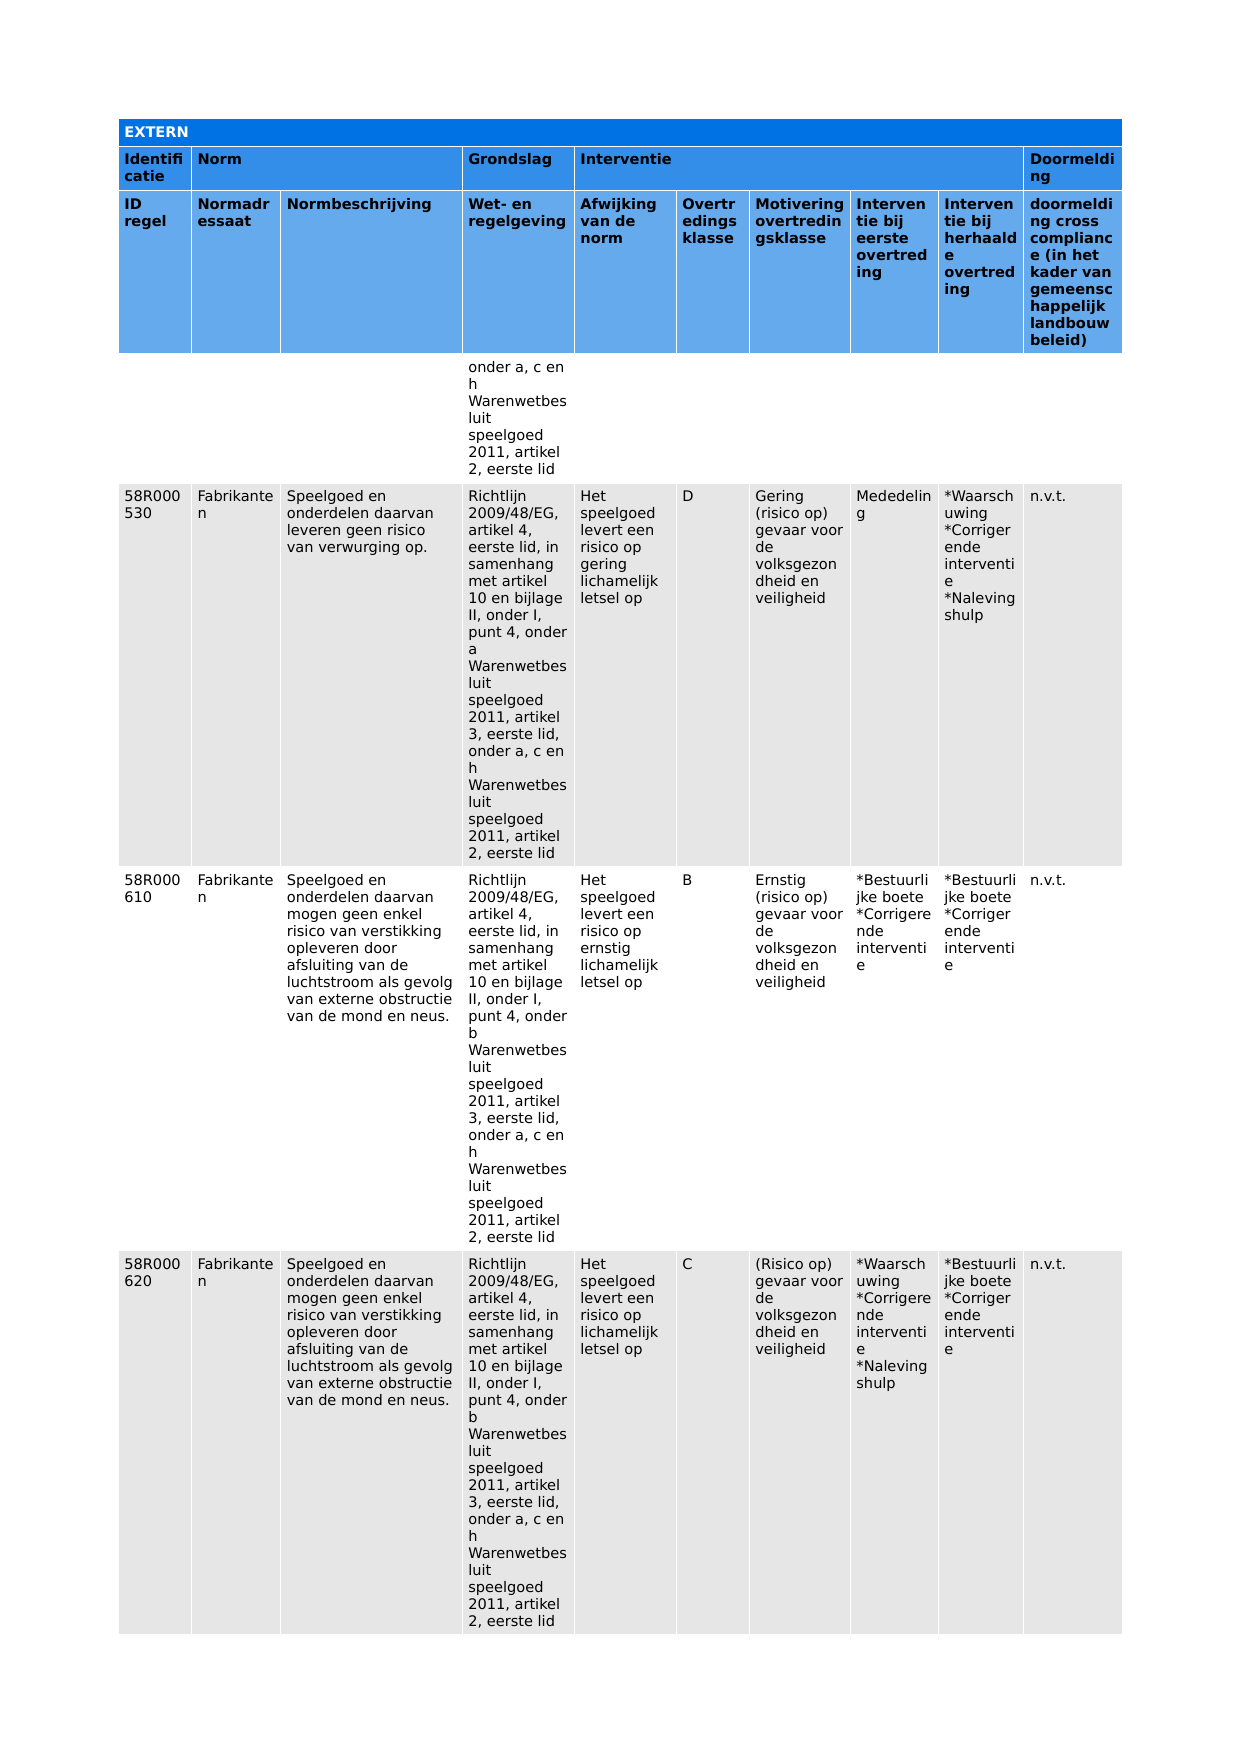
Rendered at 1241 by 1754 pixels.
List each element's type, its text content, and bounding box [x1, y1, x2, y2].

table_cell Wet- en regelgeving [463, 191, 574, 353]
table_cell Motivering overtredingsklasse [750, 191, 850, 353]
table_cell *Waarschuwing *Corrigerende interventie *Nalevingshulp [939, 484, 1023, 866]
table_cell Grondslag [463, 147, 574, 190]
table_cell Mededeling [851, 484, 938, 866]
table_cell Speelgoed en onderdelen daarvan mogen geen enkel risico van verstikking opleveren door afsluiting van de luchtstroom als gevolg van externe obstructie van de mond en neus. [281, 868, 462, 1250]
table_cell 58R000530 [119, 484, 191, 866]
table_cell Fabrikanten [192, 484, 280, 866]
table_cell Richtlijn 2009/48/EG, artikel 4, eerste lid, in samenhang met artikel 10 en bijlage II, onder I, punt 4, onder b Warenwetbesluit speelgoed 2011, artikel 3, eerste lid, onder a, c en h Warenwetbesluit speelgoed 2011, artikel 2, eerste lid [463, 1251, 574, 1634]
table_cell Het speelgoed levert een risico op lichamelijk letsel op [575, 1251, 676, 1634]
table_cell Norm [192, 147, 462, 190]
table_cell Interventie bij herhaalde overtreding [939, 191, 1023, 353]
table_cell (Risico op) gevaar voor de volksgezondheid en veiligheid [750, 1251, 850, 1634]
table_cell Gering (risico op) gevaar voor de volksgezondheid en veiligheid [750, 484, 850, 866]
table_cell ID regel [119, 191, 191, 353]
table_cell *Waarschuwing *Corrigerende interventie *Nalevingshulp [851, 1251, 938, 1634]
table_cell [192, 354, 280, 482]
table_cell Interventie bij eerste overtreding [851, 191, 938, 353]
table_cell *Bestuurlijke boete *Corrigerende interventie [939, 868, 1023, 1250]
table_cell [939, 354, 1023, 482]
table_header EXTERN [119, 119, 1122, 146]
table_cell Richtlijn 2009/48/EG, artikel 4, eerste lid, in samenhang met artikel 10 en bijlage II, onder I, punt 4, onder b Warenwetbesluit speelgoed 2011, artikel 3, eerste lid, onder a, c en h Warenwetbesluit speelgoed 2011, artikel 2, eerste lid [463, 868, 574, 1250]
table_cell Identificatie [119, 147, 191, 190]
table_cell 58R000620 [119, 1251, 191, 1634]
table_cell Normbeschrijving [281, 191, 462, 353]
table_cell D [677, 484, 749, 866]
table_cell n.v.t. [1024, 1251, 1122, 1634]
table_cell [750, 354, 850, 482]
table_cell Afwijking van de norm [575, 191, 676, 353]
table_cell Doormelding [1024, 147, 1122, 190]
table_cell Ernstig (risico op) gevaar voor de volksgezondheid en veiligheid [750, 868, 850, 1250]
table_cell 58R000610 [119, 868, 191, 1250]
table_cell n.v.t. [1024, 484, 1122, 866]
table_cell B [677, 868, 749, 1250]
table_cell Richtlijn 2009/48/EG, artikel 4, eerste lid, in samenhang met artikel 10 en bijlage II, onder I, punt 4, onder a Warenwetbesluit speelgoed 2011, artikel 3, eerste lid, onder a, c en h Warenwetbesluit speelgoed 2011, artikel 2, eerste lid [463, 484, 574, 866]
table_cell Overtredingsklasse [677, 191, 749, 353]
table_cell [575, 354, 676, 482]
table_cell Het speelgoed levert een risico op gering lichamelijk letsel op [575, 484, 676, 866]
table_cell *Bestuurlijke boete *Corrigerende interventie [851, 868, 938, 1250]
table_cell C [677, 1251, 749, 1634]
table_cell [1024, 354, 1122, 482]
table_cell [851, 354, 938, 482]
table_cell Fabrikanten [192, 868, 280, 1250]
table_cell [119, 354, 191, 482]
table_cell doormelding cross compliance (in het kader van gemeenschappelijk landbouwbeleid) [1024, 191, 1122, 353]
table_cell [677, 354, 749, 482]
table_cell Fabrikanten [192, 1251, 280, 1634]
table_cell *Bestuurlijke boete *Corrigerende interventie [939, 1251, 1023, 1634]
table_cell onder a, c en h Warenwetbesluit speelgoed 2011, artikel 2, eerste lid [463, 354, 574, 482]
table_cell n.v.t. [1024, 868, 1122, 1250]
table_cell Speelgoed en onderdelen daarvan leveren geen risico van verwurging op. [281, 484, 462, 866]
table_cell [281, 354, 462, 482]
table_cell Interventie [575, 147, 1023, 190]
table_cell Speelgoed en onderdelen daarvan mogen geen enkel risico van verstikking opleveren door afsluiting van de luchtstroom als gevolg van externe obstructie van de mond en neus. [281, 1251, 462, 1634]
table_cell Normadressaat [192, 191, 280, 353]
table_cell Het speelgoed levert een risico op ernstig lichamelijk letsel op [575, 868, 676, 1250]
